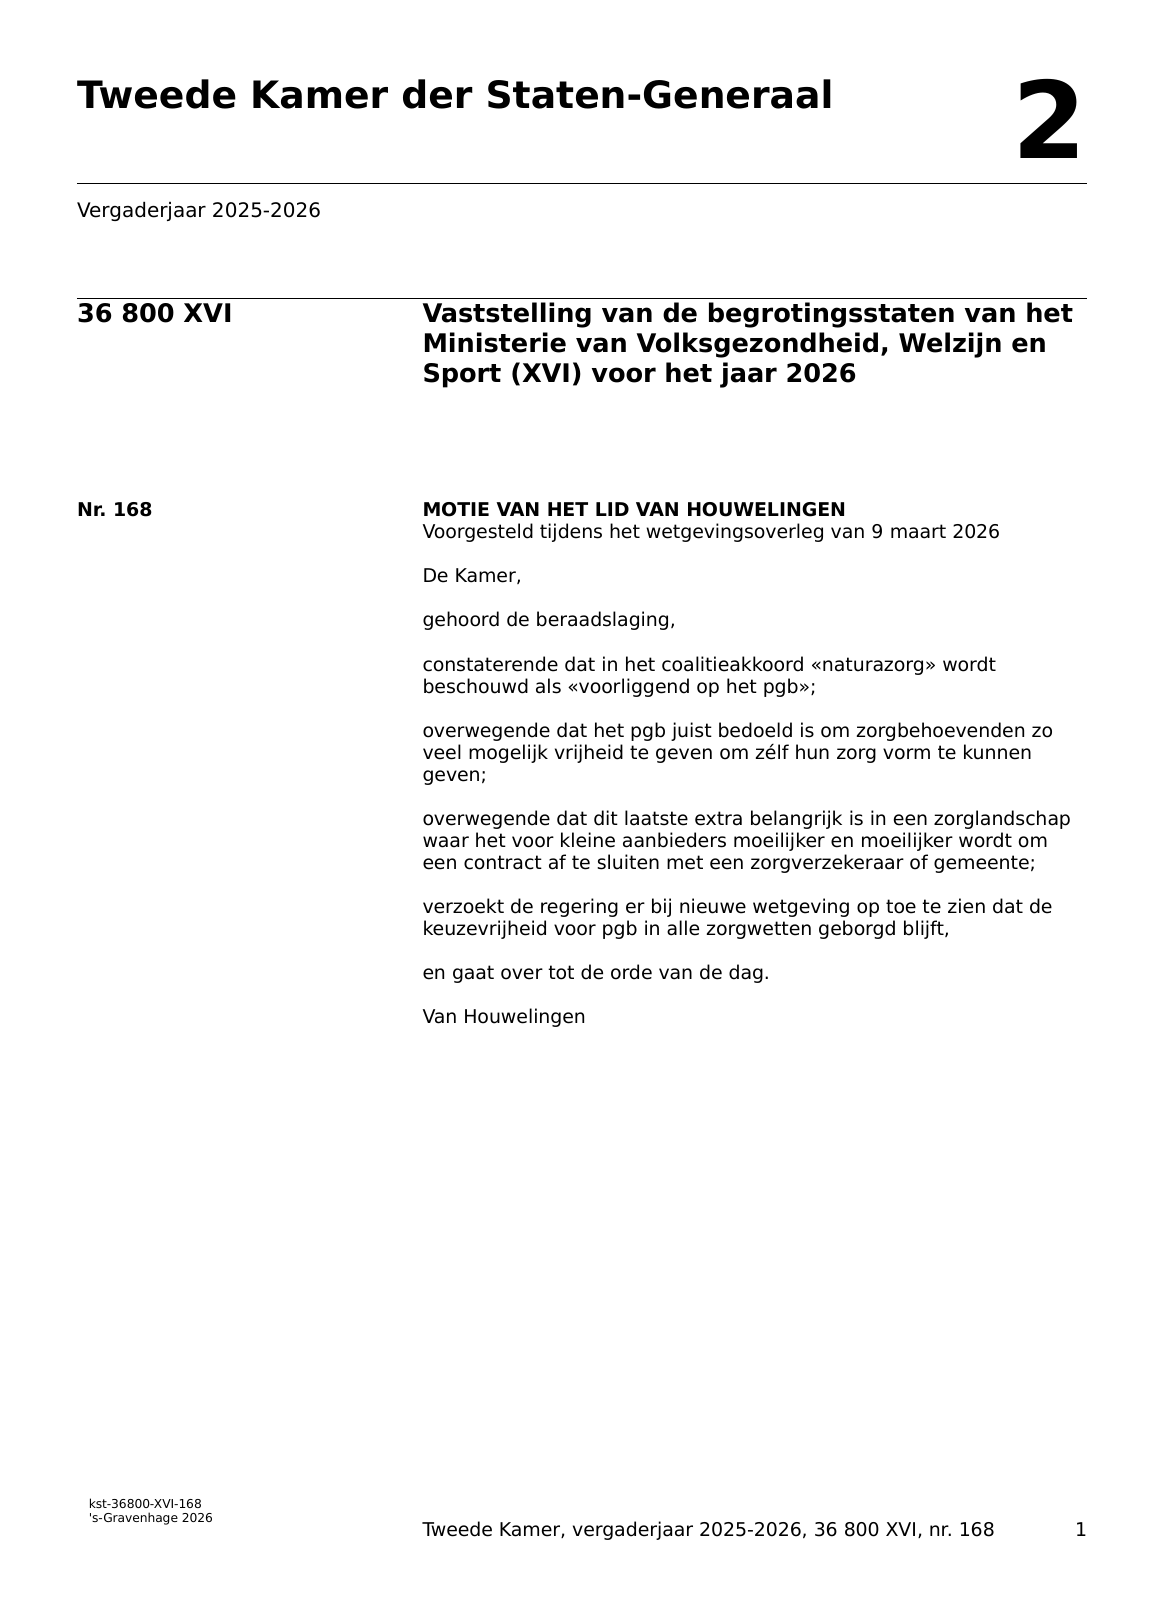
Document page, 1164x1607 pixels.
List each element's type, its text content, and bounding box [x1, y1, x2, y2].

text verzoekt de regering er bij nieuwe wetgeving op toe te zien dat de keuzevrijheid voor pgb in alle zorgwetten geborgd blijft, [422, 896, 1087, 940]
text Van Houwelingen [422, 1006, 1087, 1028]
text overwegende dat het pgb juist bedoeld is om zorgbehoevenden zo veel mogelijk vrijheid te geven om zélf hun zorg vorm te kunnen geven; [422, 720, 1087, 786]
table_header Tweede Kamer der Staten-Generaal [77, 59, 886, 183]
text constaterende dat in het coalitieakkoord «naturazorg» wordt beschouwd als «voorliggend op het pgb»; [422, 653, 1087, 697]
text gehoord de beraadslaging, [422, 609, 1087, 631]
text Voorgesteld tijdens het wetgevingsoverleg van 9 maart 2026 [422, 521, 1087, 543]
text 's-Gravenhage 2026 [88, 1511, 323, 1525]
subtitle Nr. 168 MOTIE VAN HET LID VAN HOUWELINGEN [77, 499, 1087, 521]
table_cell Vergaderjaar 2025-2026 [77, 184, 1087, 298]
subtitle 36 800 XVI Vaststelling van de begrotingsstaten van het Ministerie van Volksgezondheid, Welzijn en Sport (XVI) voor het jaar 2026 [77, 299, 1087, 388]
table_header 2 [886, 59, 1087, 183]
text overwegende dat dit laatste extra belangrijk is in een zorglandschap waar het voor kleine aanbieders moeilijker en moeilijker wordt om een contract af te sluiten met een zorgverzekeraar of gemeente; [422, 808, 1087, 874]
text kst-36800-XVI-168 [88, 1497, 323, 1511]
text De Kamer, [422, 565, 1087, 587]
text en gaat over tot de orde van de dag. [422, 962, 1087, 984]
